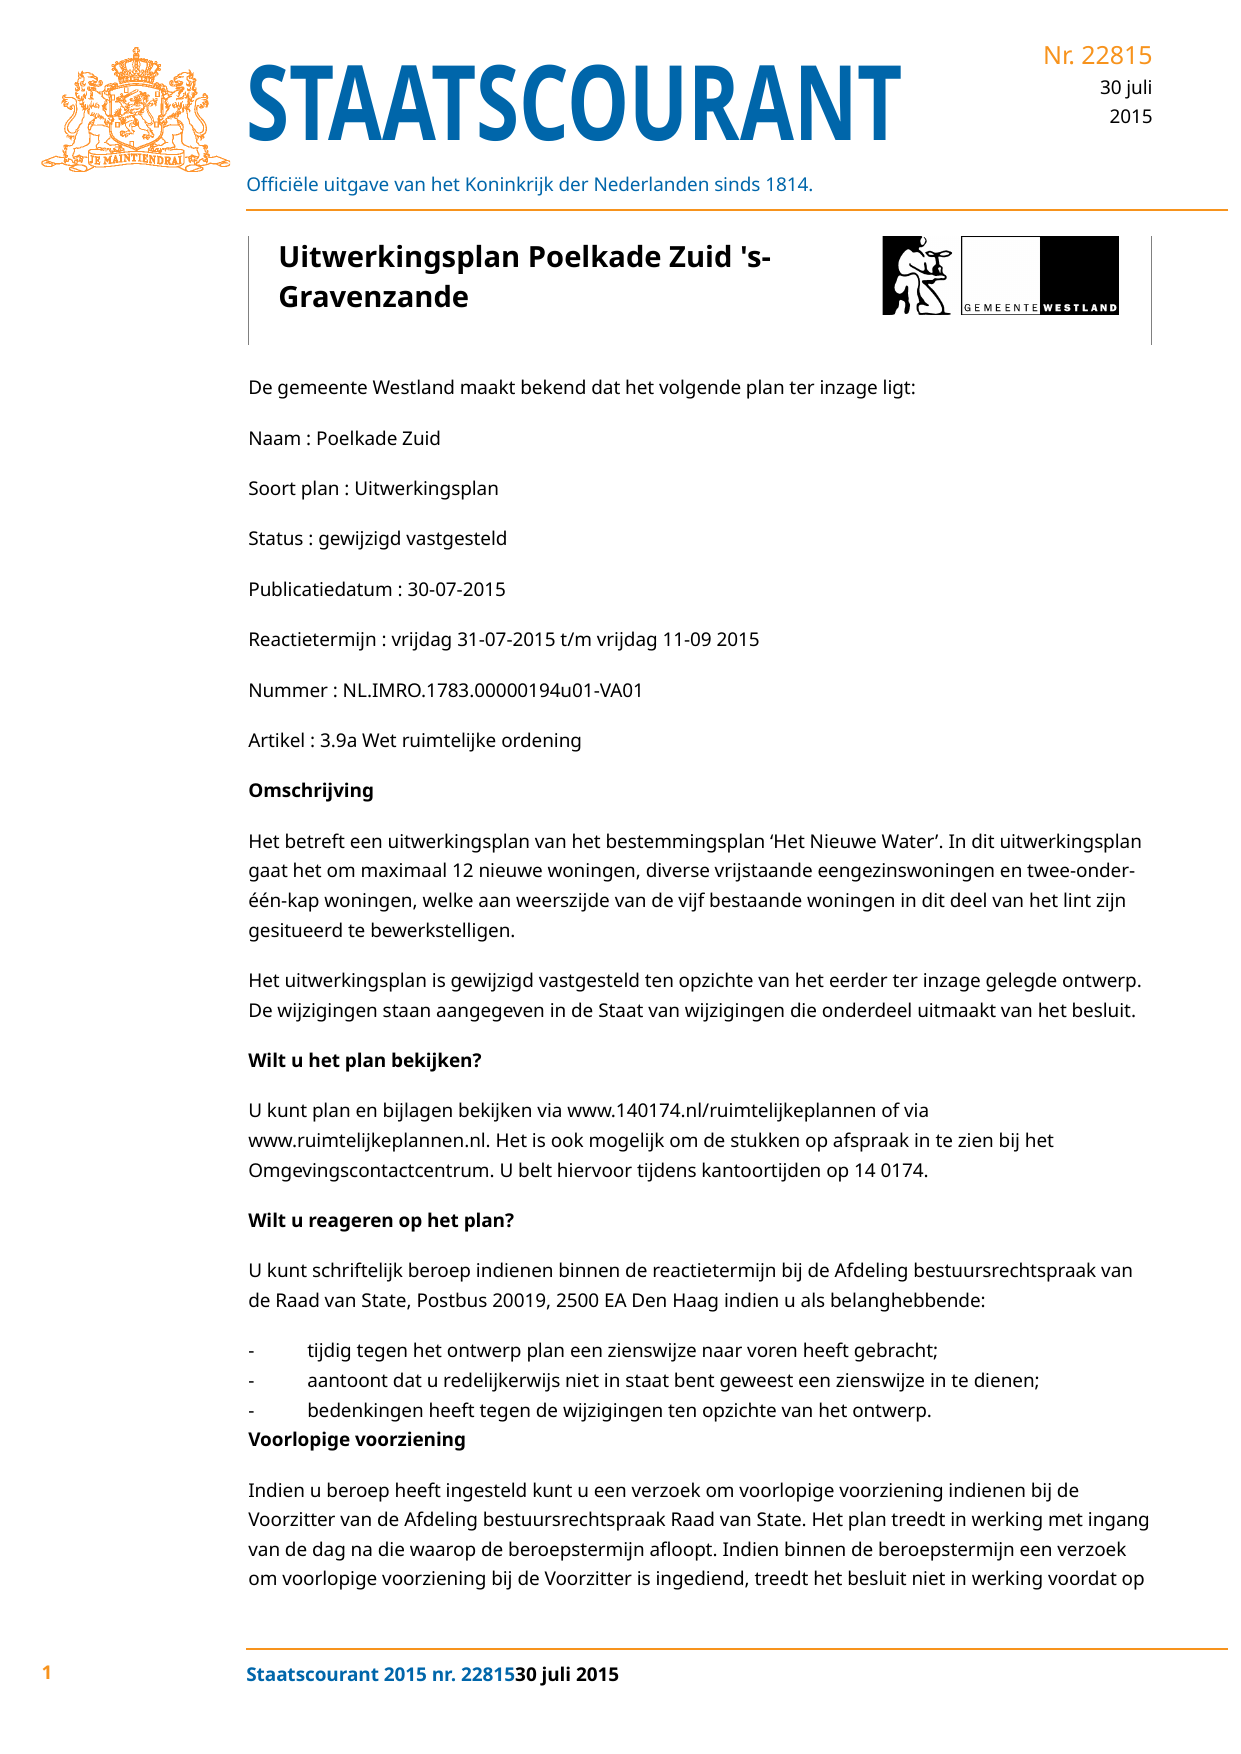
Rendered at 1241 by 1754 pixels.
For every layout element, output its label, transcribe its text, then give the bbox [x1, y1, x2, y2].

text Omschrijving [248, 778, 1152, 803]
text De gemeente Westland maakt bekend dat het volgende plan ter inzage ligt: [248, 374, 1152, 400]
text Status : gewijzigd vastgesteld [248, 526, 1152, 551]
text Nummer : NL.IMRO.1783.00000194u01-VA01 [248, 677, 1152, 702]
table_header Uitwerkingsplan Poelkade Zuid 's-Gravenzande [249, 236, 850, 345]
picture [41, 47, 231, 172]
text U kunt plan en bijlagen bekijken via www.140174.nl/ruimtelijkeplannen of via www.ruimtelijkeplannen.nl. Het is ook mogelijk om de stukken op afspraak in te zien bij het Omgevingscontactcentrum. U belt hiervoor tijdens kantoortijden op 14 0174. [248, 1098, 1152, 1182]
text Wilt u reageren op het plan? [248, 1207, 1152, 1233]
text Publicatiedatum : 30-07-2015 [248, 576, 1152, 602]
text Voorlopige voorziening [248, 1426, 1152, 1452]
text Naam : Poelkade Zuid [248, 425, 1152, 450]
table_header [850, 236, 1151, 345]
picture [882, 236, 1119, 315]
text Het betreft een uitwerkingsplan van het bestemmingsplan ‘Het Nieuwe Water’. In dit uitwerkingsplan gaat het om maximaal 12 nieuwe woningen, diverse vrijstaande eengezinswoningen en twee-onder-één-kap woningen, welke aan weerszijde van de vijf bestaande woningen in dit deel van het lint zijn gesitueerd te bewerkstelligen. [248, 828, 1152, 942]
text Wilt u het plan bekijken? [248, 1047, 1152, 1073]
text Indien u beroep heeft ingesteld kunt u een verzoek om voorlopige voorziening indienen bij de Voorzitter van de Afdeling bestuursrechtspraak Raad van State. Het plan treedt in werking met ingang van de dag na die waarop de beroepstermijn afloopt. Indien binnen de beroepstermijn een verzoek om voorlopige voorziening bij de Voorzitter is ingediend, treedt het besluit niet in werking voordat op [248, 1477, 1152, 1591]
list bedenkingen heeft tegen de wijzigingen ten opzichte van het ontwerp. [248, 1397, 1152, 1422]
list aantoont dat u redelijkerwijs niet in staat bent geweest een zienswijze in te dienen; [248, 1367, 1152, 1393]
list tijdig tegen het ontwerp plan een zienswijze naar voren heeft gebracht; [248, 1338, 1152, 1363]
text Reactietermijn : vrijdag 31-07-2015 t/m vrijdag 11-09 2015 [248, 626, 1152, 652]
text Het uitwerkingsplan is gewijzigd vastgesteld ten opzichte van het eerder ter inzage gelegde ontwerp. De wijzigingen staan aangegeven in de Staat van wijzigingen die onderdeel uitmaakt van het besluit. [248, 967, 1152, 1022]
text U kunt schriftelijk beroep indienen binnen de reactietermijn bij de Afdeling bestuursrechtspraak van de Raad van State, Postbus 20019, 2500 EA Den Haag indien u als belanghebbende: [248, 1258, 1152, 1313]
text Soort plan : Uitwerkingsplan [248, 475, 1152, 501]
text Artikel : 3.9a Wet ruimtelijke ordening [248, 727, 1152, 753]
